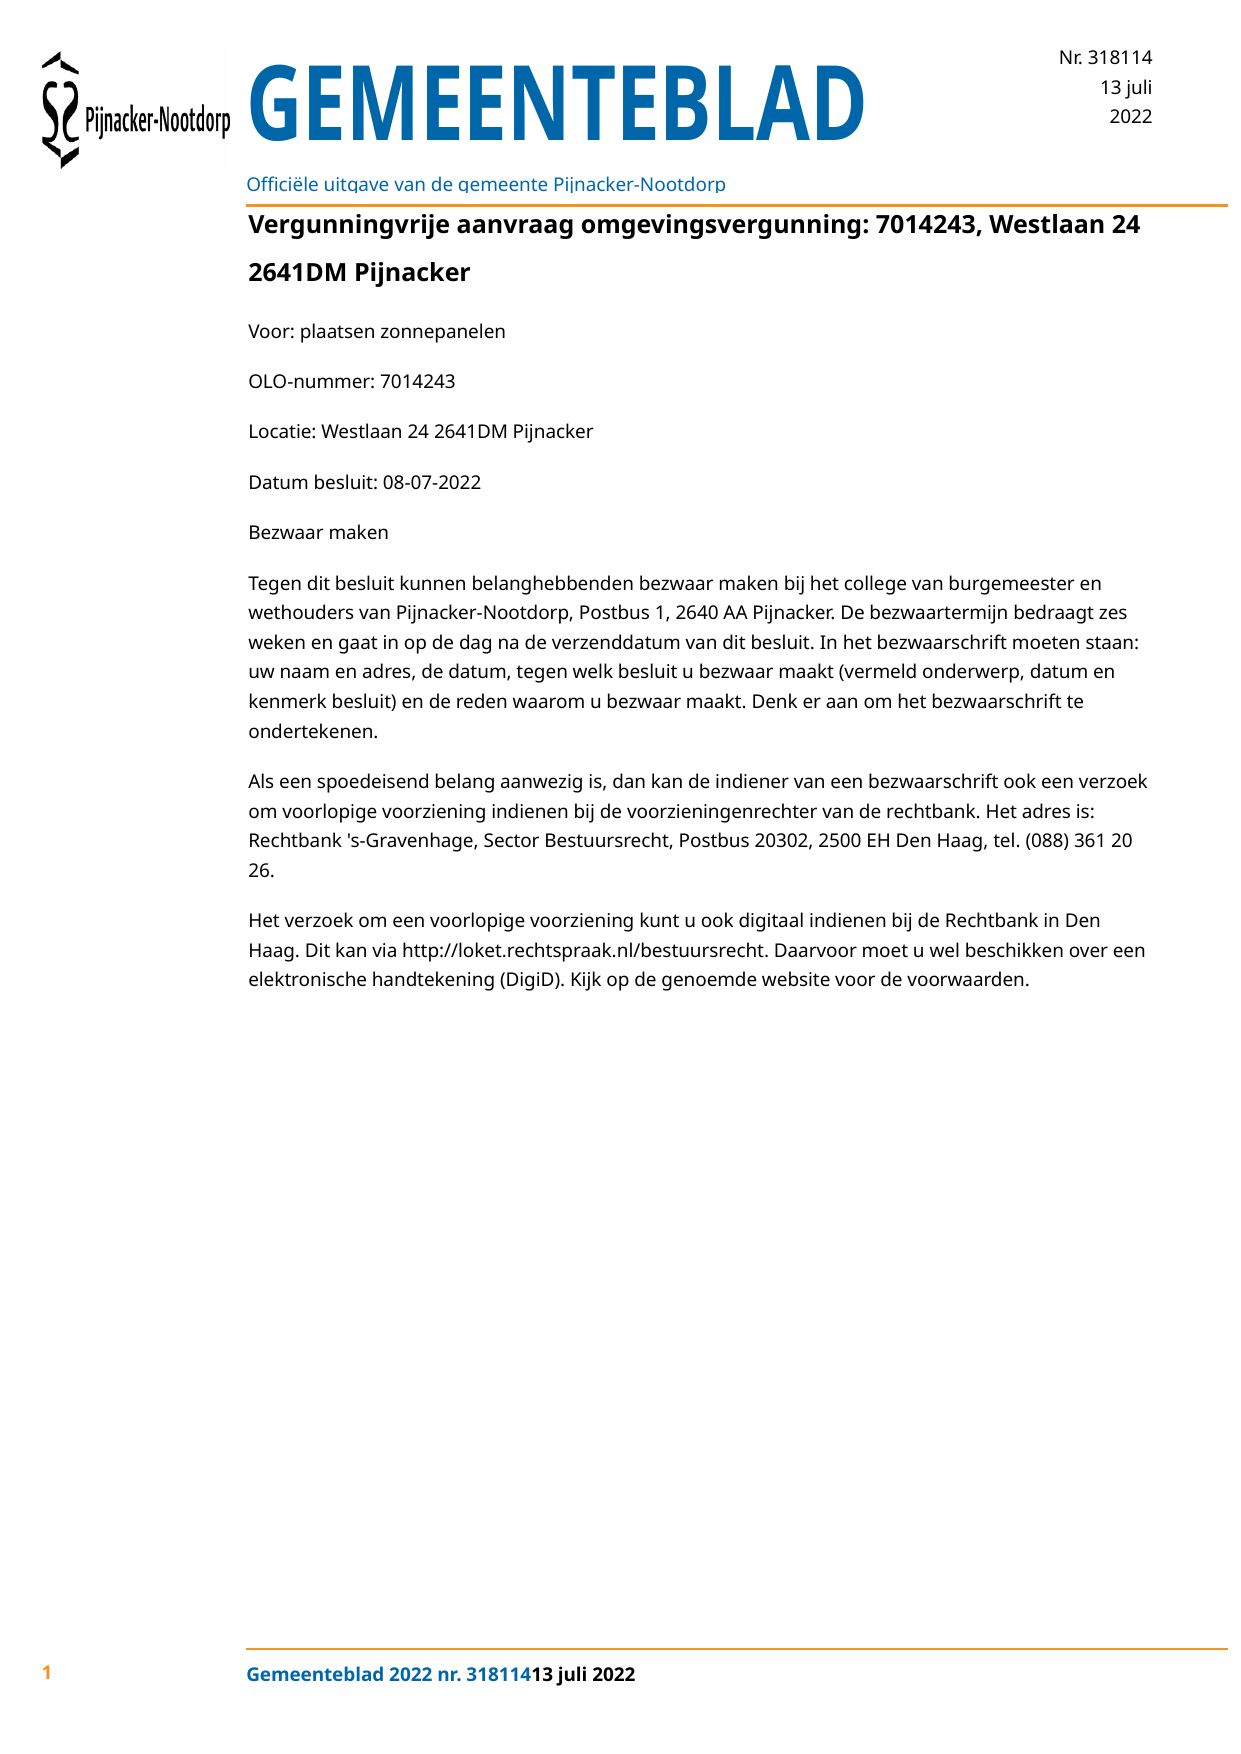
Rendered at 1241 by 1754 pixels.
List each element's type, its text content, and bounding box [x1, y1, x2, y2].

picture [41, 47, 231, 172]
text Tegen dit besluit kunnen belanghebbenden bezwaar maken bij het college van burgemeester en wethouders van Pijnacker-Nootdorp, Postbus 1, 2640 AA Pijnacker. De bezwaartermijn bedraagt zes weken en gaat in op de dag na de verzenddatum van dit besluit. In het bezwaarschrift moeten staan: uw naam en adres, de datum, tegen welk besluit u bezwaar maakt (vermeld onderwerp, datum en kenmerk besluit) en de reden waarom u bezwaar maakt. Denk er aan om het bezwaarschrift te ondertekenen. [248, 570, 1152, 744]
text Bezwaar maken [248, 519, 1152, 545]
text Als een spoedeisend belang aanwezig is, dan kan de indiener van een bezwaarschrift ook een verzoek om voorlopige voorziening indienen bij de voorzieningenrechter van de rechtbank. Het adres is: Rechtbank 's-Gravenhage, Sector Bestuursrecht, Postbus 20302, 2500 EH Den Haag, tel. (088) 361 20 26. [248, 768, 1152, 883]
text Het verzoek om een voorlopige voorziening kunt u ook digitaal indienen bij de Rechtbank in Den Haag. Dit kan via http://loket.rechtspraak.nl/bestuursrecht. Daarvoor moet u wel beschikken over een elektronische handtekening (DigiD). Kijk op de genoemde website voor de voorwaarden. [248, 907, 1152, 992]
text OLO-nummer: 7014243 [248, 368, 1152, 394]
text Datum besluit: 08-07-2022 [248, 469, 1152, 495]
text Locatie: Westlaan 24 2641DM Pijnacker [248, 419, 1152, 444]
text Vergunningvrije aanvraag omgevingsvergunning: 7014243, Westlaan 24 2641DM Pijnacker [248, 207, 1152, 288]
text Voor: plaatsen zonnepanelen [248, 318, 1152, 344]
